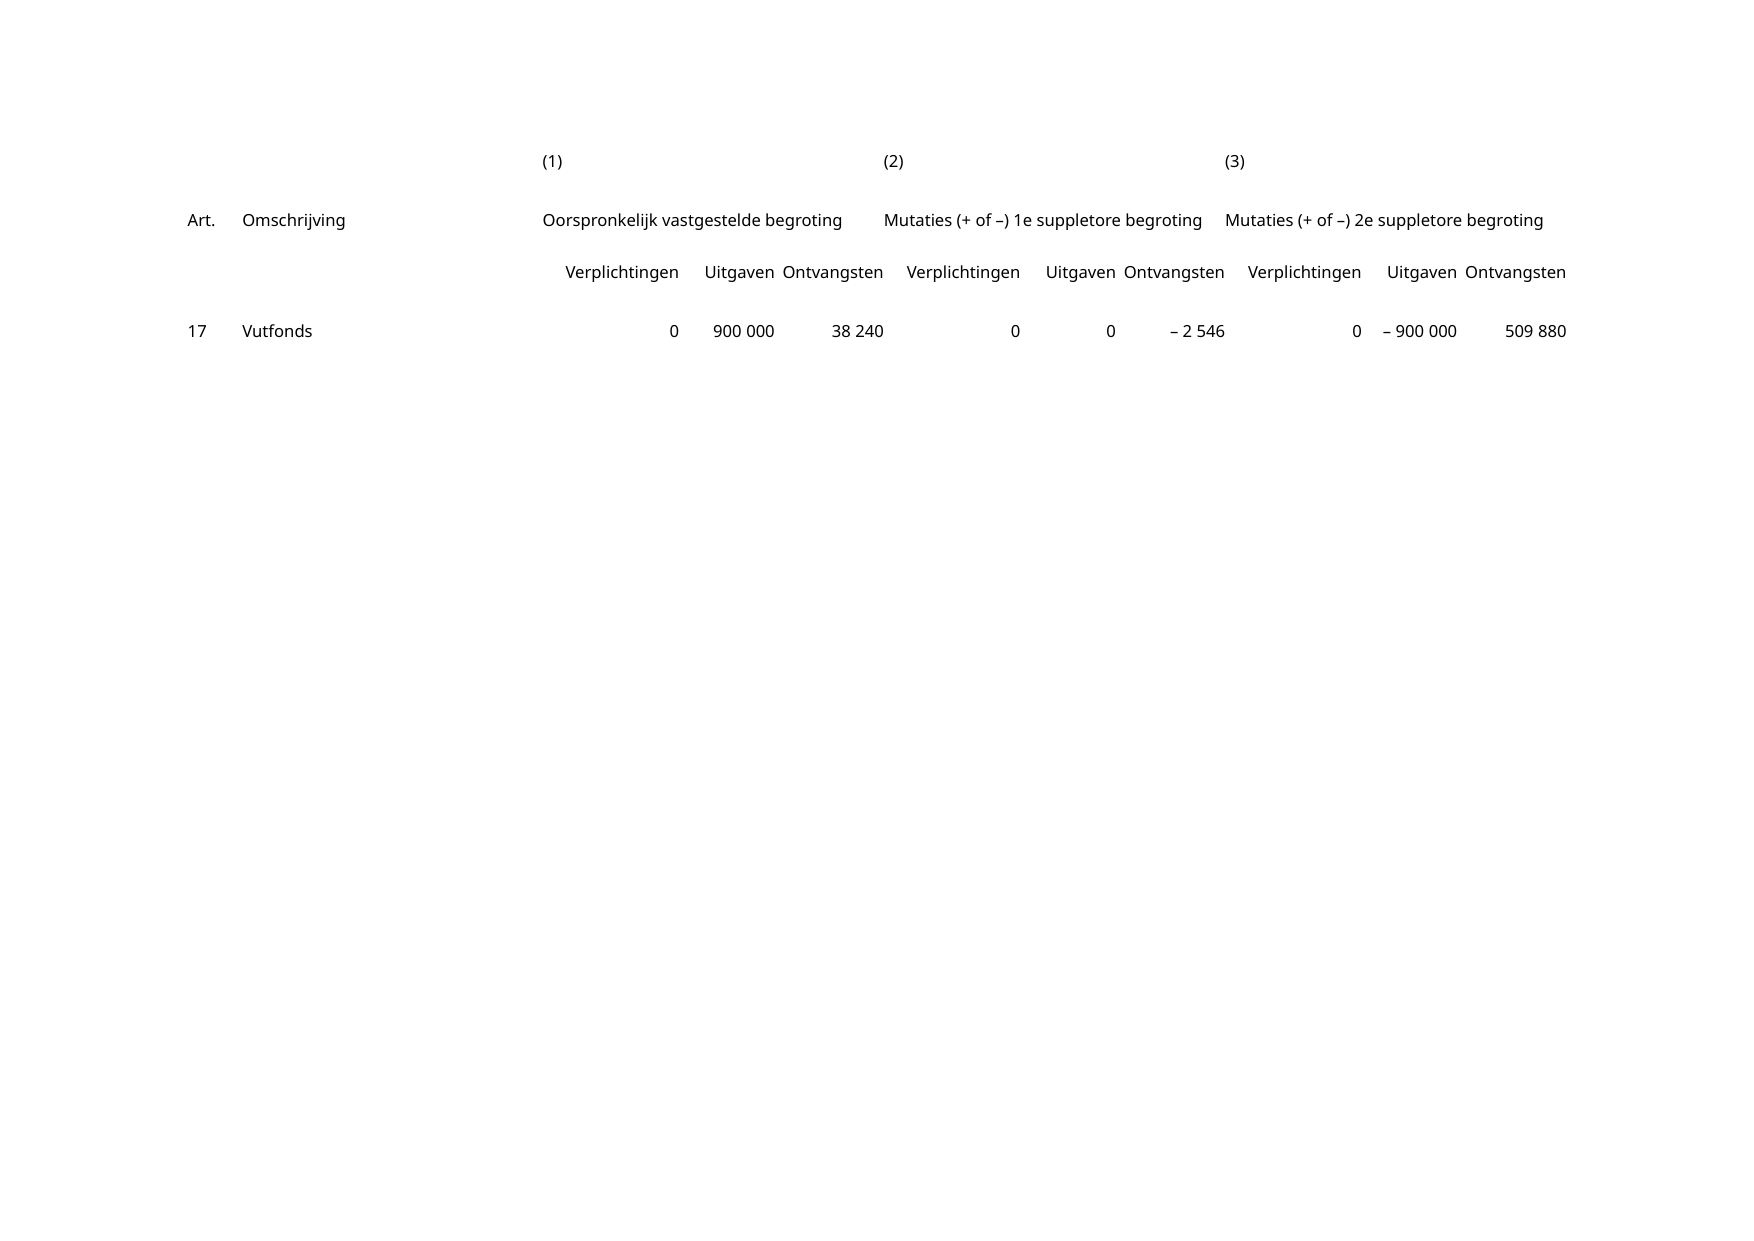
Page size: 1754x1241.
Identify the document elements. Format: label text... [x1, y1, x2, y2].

table_cell Verplichtingen [1225, 261, 1361, 319]
table_cell Ontvangsten [1116, 261, 1225, 319]
table_cell Uitgaven [1361, 261, 1457, 319]
table_cell Uitgaven [1020, 261, 1116, 319]
table_cell Verplichtingen [884, 261, 1020, 319]
table_cell 17 [188, 320, 242, 372]
table_header [188, 150, 242, 208]
table_cell Ontvangsten [1457, 261, 1566, 319]
table_cell Verplichtingen [543, 261, 679, 319]
table_cell – 2 546 [1116, 320, 1225, 372]
table_cell 0 [1225, 320, 1361, 372]
table_cell 38 240 [775, 320, 884, 372]
table_cell [188, 261, 242, 319]
table_cell Ontvangsten [775, 261, 884, 319]
table_cell 900 000 [679, 320, 774, 372]
table_header (3) [1225, 150, 1566, 208]
table_cell Uitgaven [679, 261, 774, 319]
table_cell 0 [884, 320, 1020, 372]
table_cell Art. [188, 209, 242, 261]
table_cell Mutaties (+ of –) 1e suppletore begroting [884, 209, 1225, 261]
table_cell 509 880 [1457, 320, 1566, 372]
table_cell Oorspronkelijk vastgestelde begroting [543, 209, 884, 261]
table_cell 0 [1020, 320, 1116, 372]
table_cell Mutaties (+ of –) 2e suppletore begroting [1225, 209, 1566, 261]
table_header (2) [884, 150, 1225, 208]
table_cell Omschrijving [242, 209, 542, 261]
table_cell Vutfonds [242, 320, 542, 372]
table_cell [242, 261, 542, 319]
table_cell – 900 000 [1361, 320, 1457, 372]
table_cell 0 [543, 320, 679, 372]
table_header (1) [543, 150, 884, 208]
table_header [242, 150, 542, 208]
